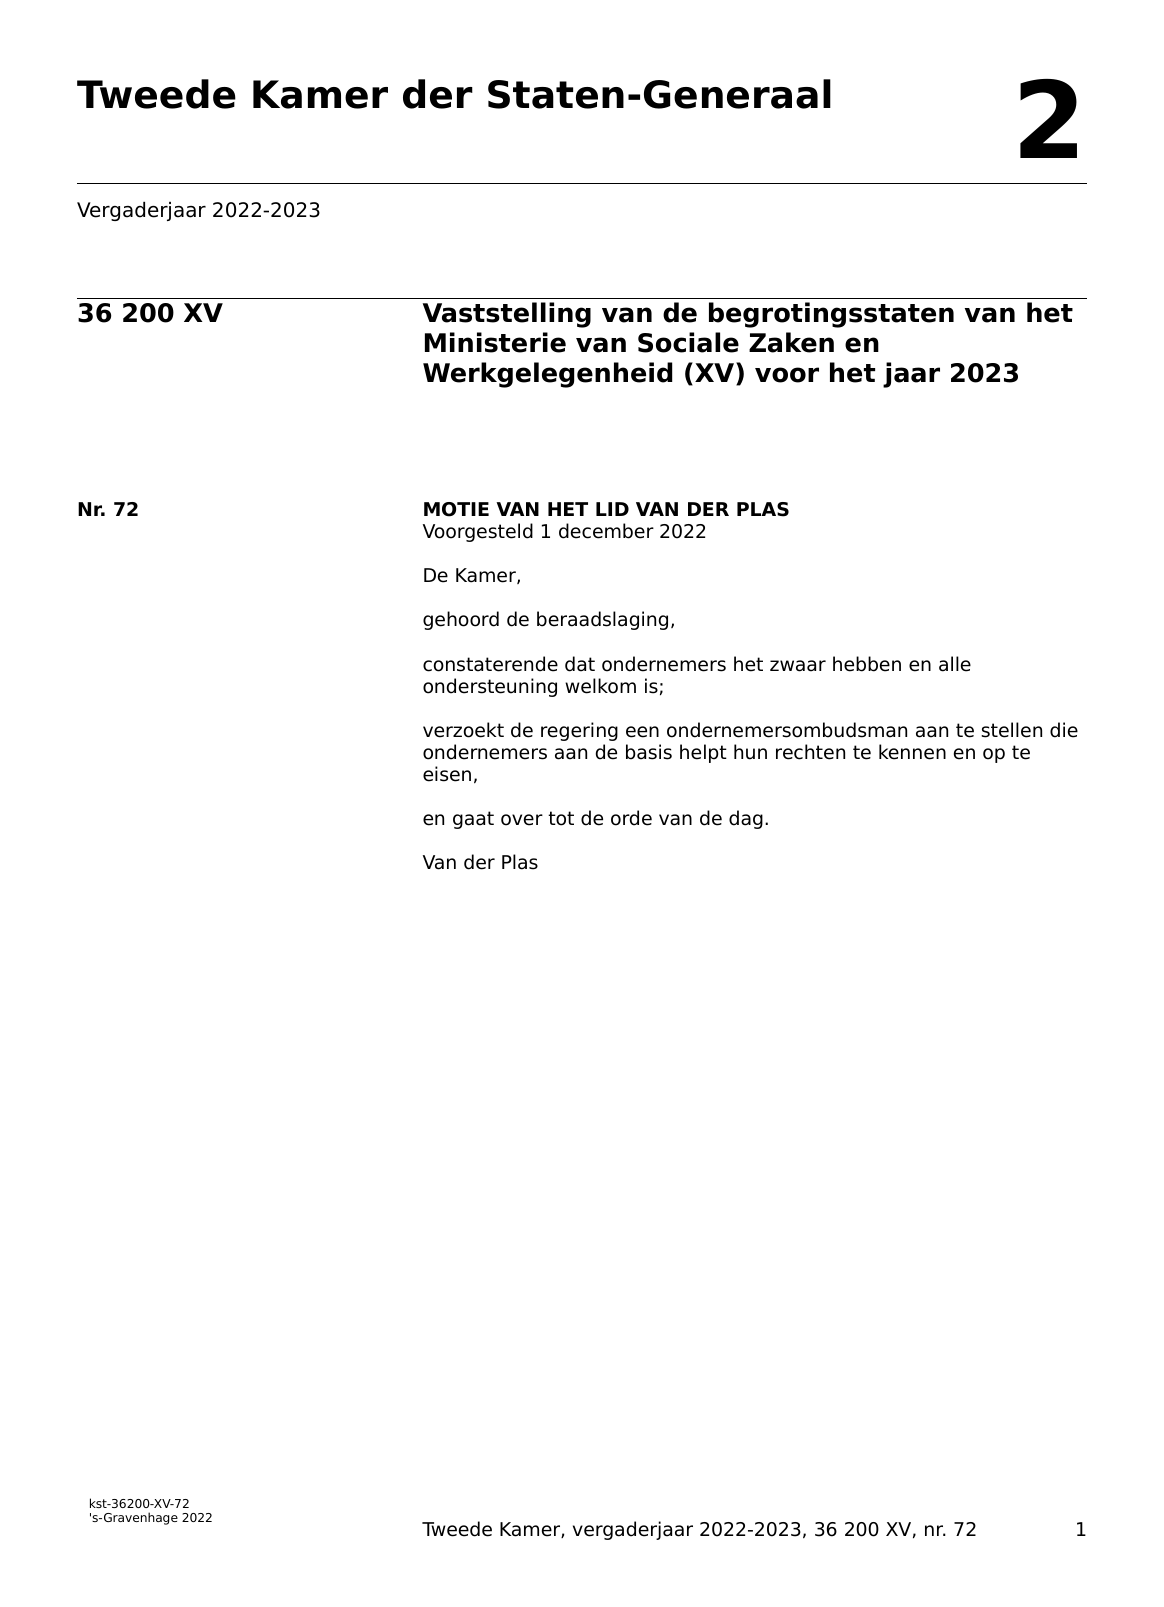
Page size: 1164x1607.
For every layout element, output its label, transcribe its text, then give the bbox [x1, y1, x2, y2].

table_cell Vergaderjaar 2022-2023 [77, 184, 1087, 298]
subtitle 36 200 XV Vaststelling van de begrotingsstaten van het Ministerie van Sociale Zaken en Werkgelegenheid (XV) voor het jaar 2023 [77, 299, 1087, 388]
text 's-Gravenhage 2022 [88, 1511, 323, 1525]
table_header 2 [886, 59, 1087, 183]
text Van der Plas [422, 852, 1087, 874]
text gehoord de beraadslaging, [422, 609, 1087, 631]
text verzoekt de regering een ondernemersombudsman aan te stellen die ondernemers aan de basis helpt hun rechten te kennen en op te eisen, [422, 720, 1087, 786]
text en gaat over tot de orde van de dag. [422, 808, 1087, 830]
text kst-36200-XV-72 [88, 1497, 323, 1511]
text constaterende dat ondernemers het zwaar hebben en alle ondersteuning welkom is; [422, 653, 1087, 697]
text Voorgesteld 1 december 2022 [422, 521, 1087, 543]
subtitle Nr. 72 MOTIE VAN HET LID VAN DER PLAS [77, 499, 1087, 521]
text De Kamer, [422, 565, 1087, 587]
table_header Tweede Kamer der Staten-Generaal [77, 59, 886, 183]
